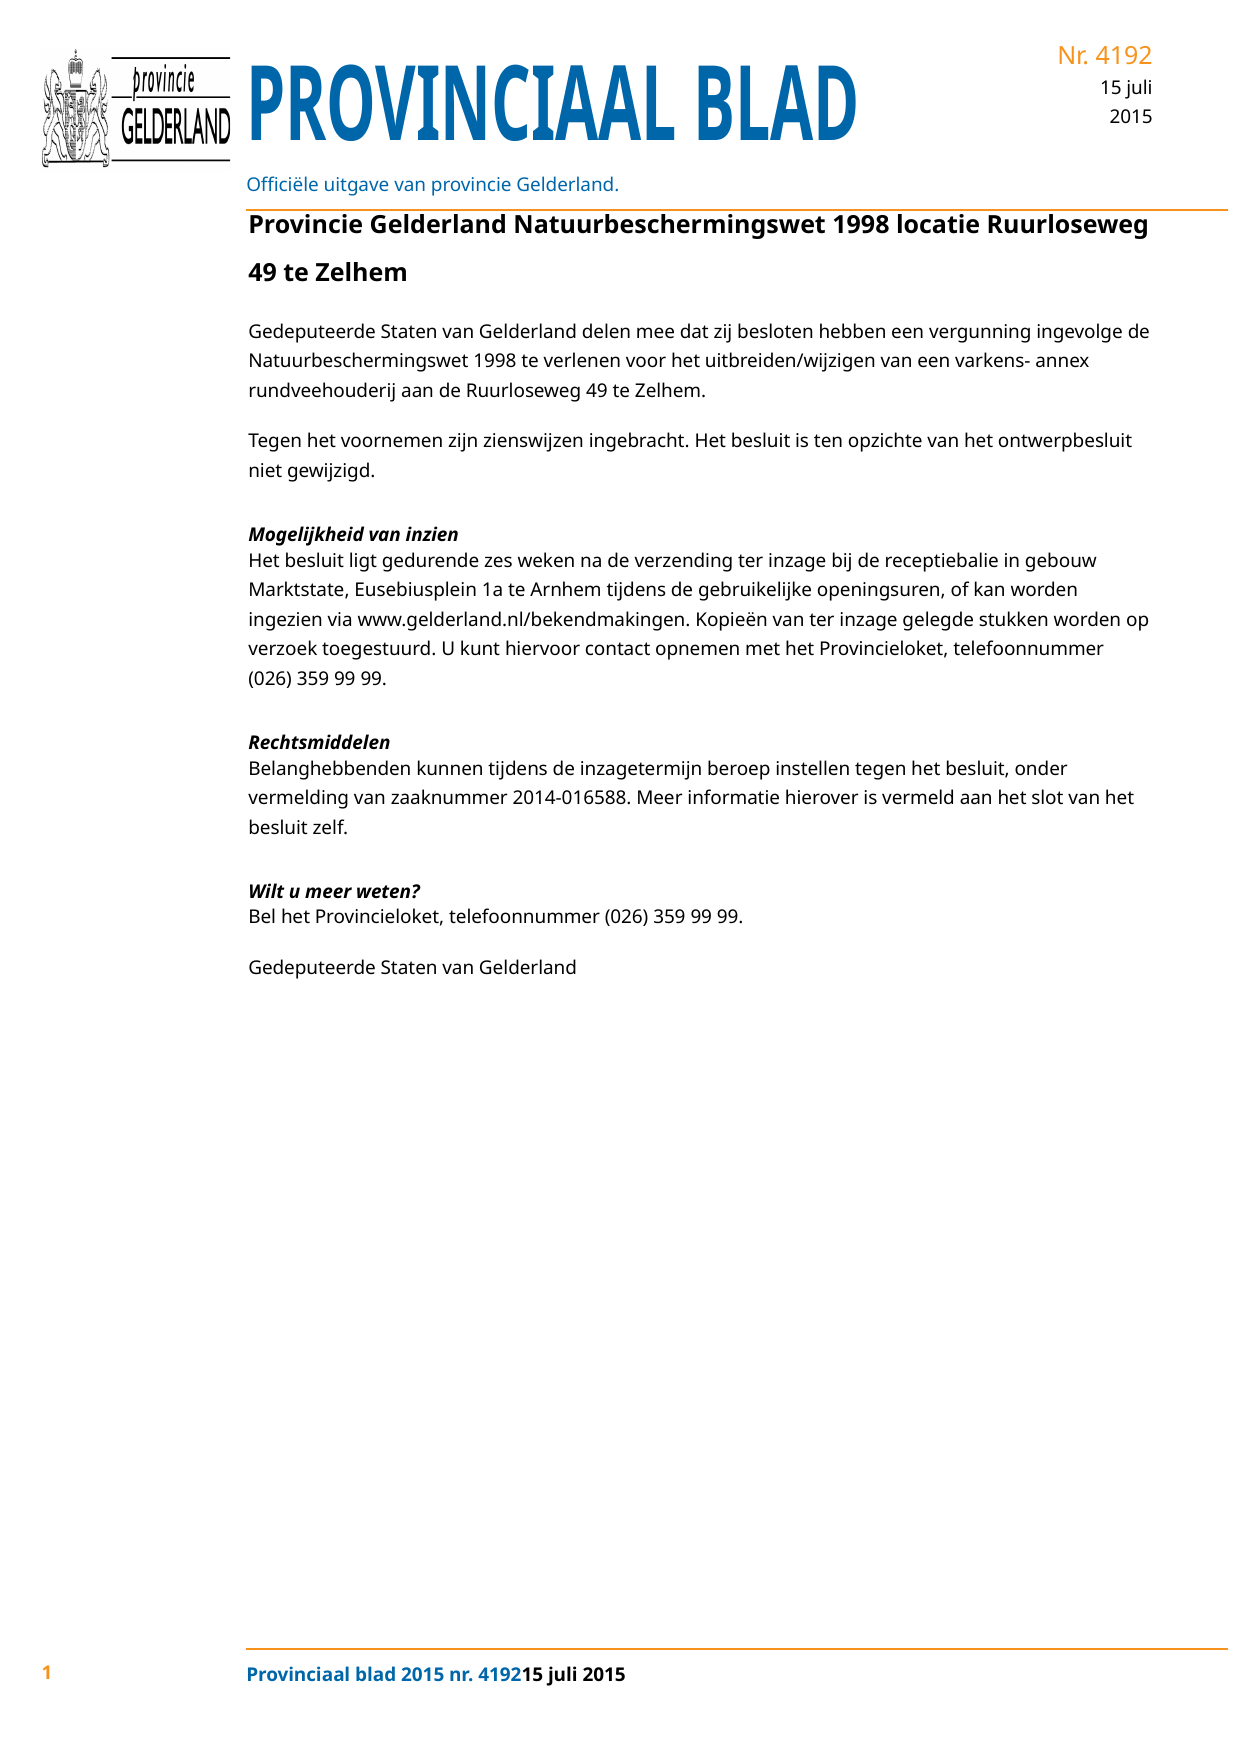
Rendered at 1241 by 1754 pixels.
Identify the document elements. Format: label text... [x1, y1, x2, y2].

text Gedeputeerde Staten van Gelderland [248, 954, 1152, 980]
text Tegen het voornemen zijn zienswijzen ingebracht. Het besluit is ten opzichte van het ontwerpbesluit niet gewijzigd. [248, 427, 1152, 483]
text Bel het Provincieloket, telefoonnummer (026) 359 99 99. [248, 904, 1152, 929]
text Belanghebbenden kunnen tijdens de inzagetermijn beroep instellen tegen het besluit, onder vermelding van zaaknummer 2014-016588. Meer informatie hierover is vermeld aan het slot van het besluit zelf. [248, 755, 1152, 840]
text Provincie Gelderland Natuurbeschermingswet 1998 locatie Ruurloseweg 49 te Zelhem [248, 211, 1152, 288]
picture [41, 47, 231, 172]
text Rechtsmiddelen [248, 729, 1152, 755]
text Wilt u meer weten? [248, 878, 1152, 904]
text Het besluit ligt gedurende zes weken na de verzending ter inzage bij de receptiebalie in gebouw Marktstate, Eusebiusplein 1a te Arnhem tijdens de gebruikelijke openingsuren, of kan worden ingezien via www.gelderland.nl/bekendmakingen. Kopieën van ter inzage gelegde stukken worden op verzoek toegestuurd. U kunt hiervoor contact opnemen met het Provincieloket, telefoonnummer (026) 359 99 99. [248, 547, 1152, 691]
text Gedeputeerde Staten van Gelderland delen mee dat zij besloten hebben een vergunning ingevolge de Natuurbeschermingswet 1998 te verlenen voor het uitbreiden/wijzigen van een varkens- annex rundveehouderij aan de Ruurloseweg 49 te Zelhem. [248, 318, 1152, 403]
text Mogelijkheid van inzien [248, 521, 1152, 547]
